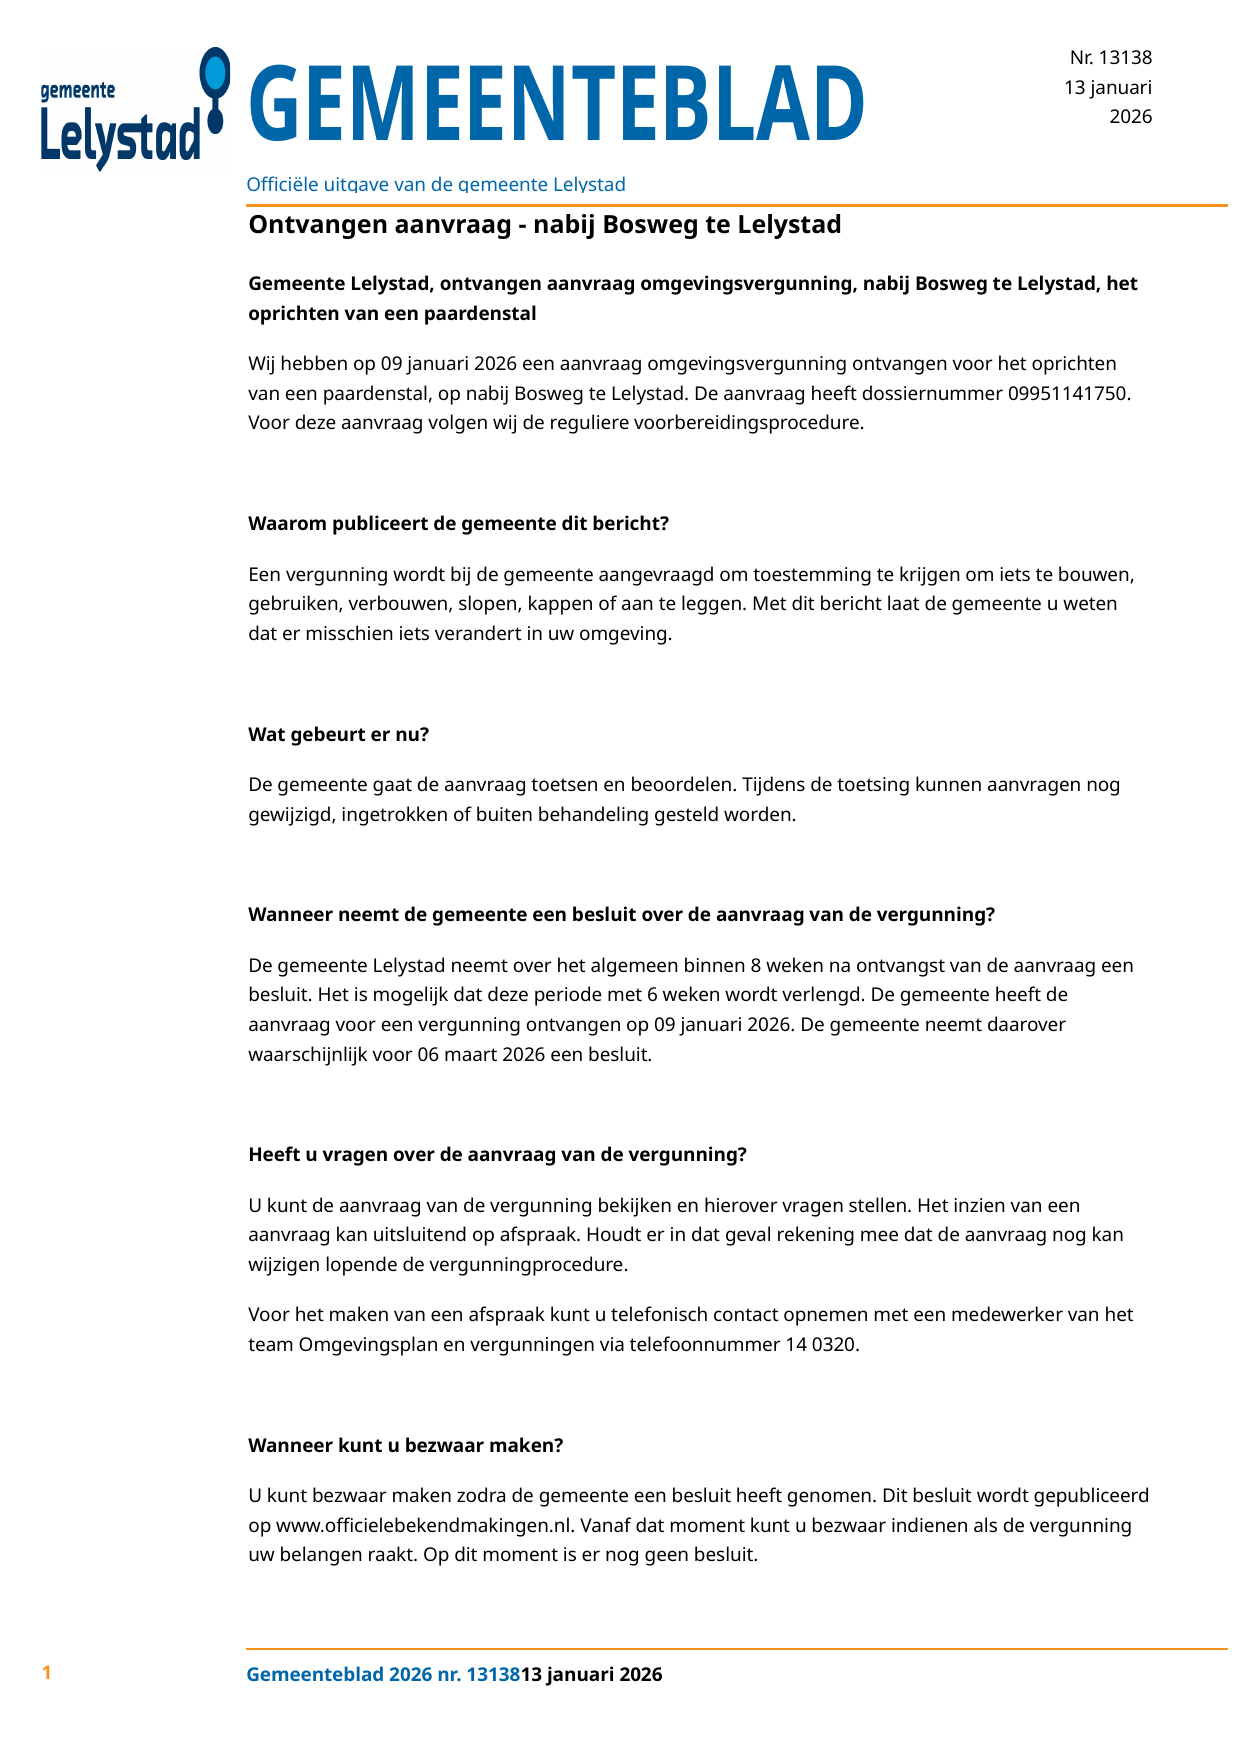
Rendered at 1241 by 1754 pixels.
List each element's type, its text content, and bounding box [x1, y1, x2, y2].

text Wanneer neemt de gemeente een besluit over de aanvraag van de vergunning? [248, 902, 1152, 927]
text Heeft u vragen over de aanvraag van de vergunning? [248, 1142, 1152, 1167]
text Ontvangen aanvraag - nabij Bosweg te Lelystad [248, 207, 1152, 241]
text De gemeente Lelystad neemt over het algemeen binnen 8 weken na ontvangst van de aanvraag een besluit. Het is mogelijk dat deze periode met 6 weken wordt verlengd. De gemeente heeft de aanvraag voor een vergunning ontvangen op 09 januari 2026. De gemeente neemt daarover waarschijnlijk voor 06 maart 2026 een besluit. [248, 952, 1152, 1066]
text Een vergunning wordt bij de gemeente aangevraagd om toestemming te krijgen om iets te bouwen, gebruiken, verbouwen, slopen, kappen of aan te leggen. Met dit bericht laat de gemeente u weten dat er misschien iets verandert in uw omgeving. [248, 561, 1152, 646]
text Gemeente Lelystad, ontvangen aanvraag omgevingsvergunning, nabij Bosweg te Lelystad, het oprichten van een paardenstal [248, 270, 1152, 326]
text Waarom publiceert de gemeente dit bericht? [248, 510, 1152, 536]
text Wanneer kunt u bezwaar maken? [248, 1432, 1152, 1458]
text U kunt bezwaar maken zodra de gemeente een besluit heeft genomen. Dit besluit wordt gepubliceerd op www.officielebekendmakingen.nl. Vanaf dat moment kunt u bezwaar indienen als de vergunning uw belangen raakt. Op dit moment is er nog geen besluit. [248, 1482, 1152, 1567]
picture [41, 47, 231, 172]
text De gemeente gaat de aanvraag toetsen en beoordelen. Tijdens de toetsing kunnen aanvragen nog gewijzigd, ingetrokken of buiten behandeling gesteld worden. [248, 771, 1152, 826]
text Wij hebben op 09 januari 2026 een aanvraag omgevingsvergunning ontvangen voor het oprichten van een paardenstal, op nabij Bosweg te Lelystad. De aanvraag heeft dossiernummer 09951141750. Voor deze aanvraag volgen wij de reguliere voorbereidingsprocedure. [248, 350, 1152, 435]
text Voor het maken van een afspraak kunt u telefonisch contact opnemen met een medewerker van het team Omgevingsplan en vergunningen via telefoonnummer 14 0320. [248, 1302, 1152, 1357]
text Wat gebeurt er nu? [248, 721, 1152, 746]
text U kunt de aanvraag van de vergunning bekijken en hierover vragen stellen. Het inzien van een aanvraag kan uitsluitend op afspraak. Houdt er in dat geval rekening mee dat de aanvraag nog kan wijzigen lopende de vergunningprocedure. [248, 1192, 1152, 1277]
